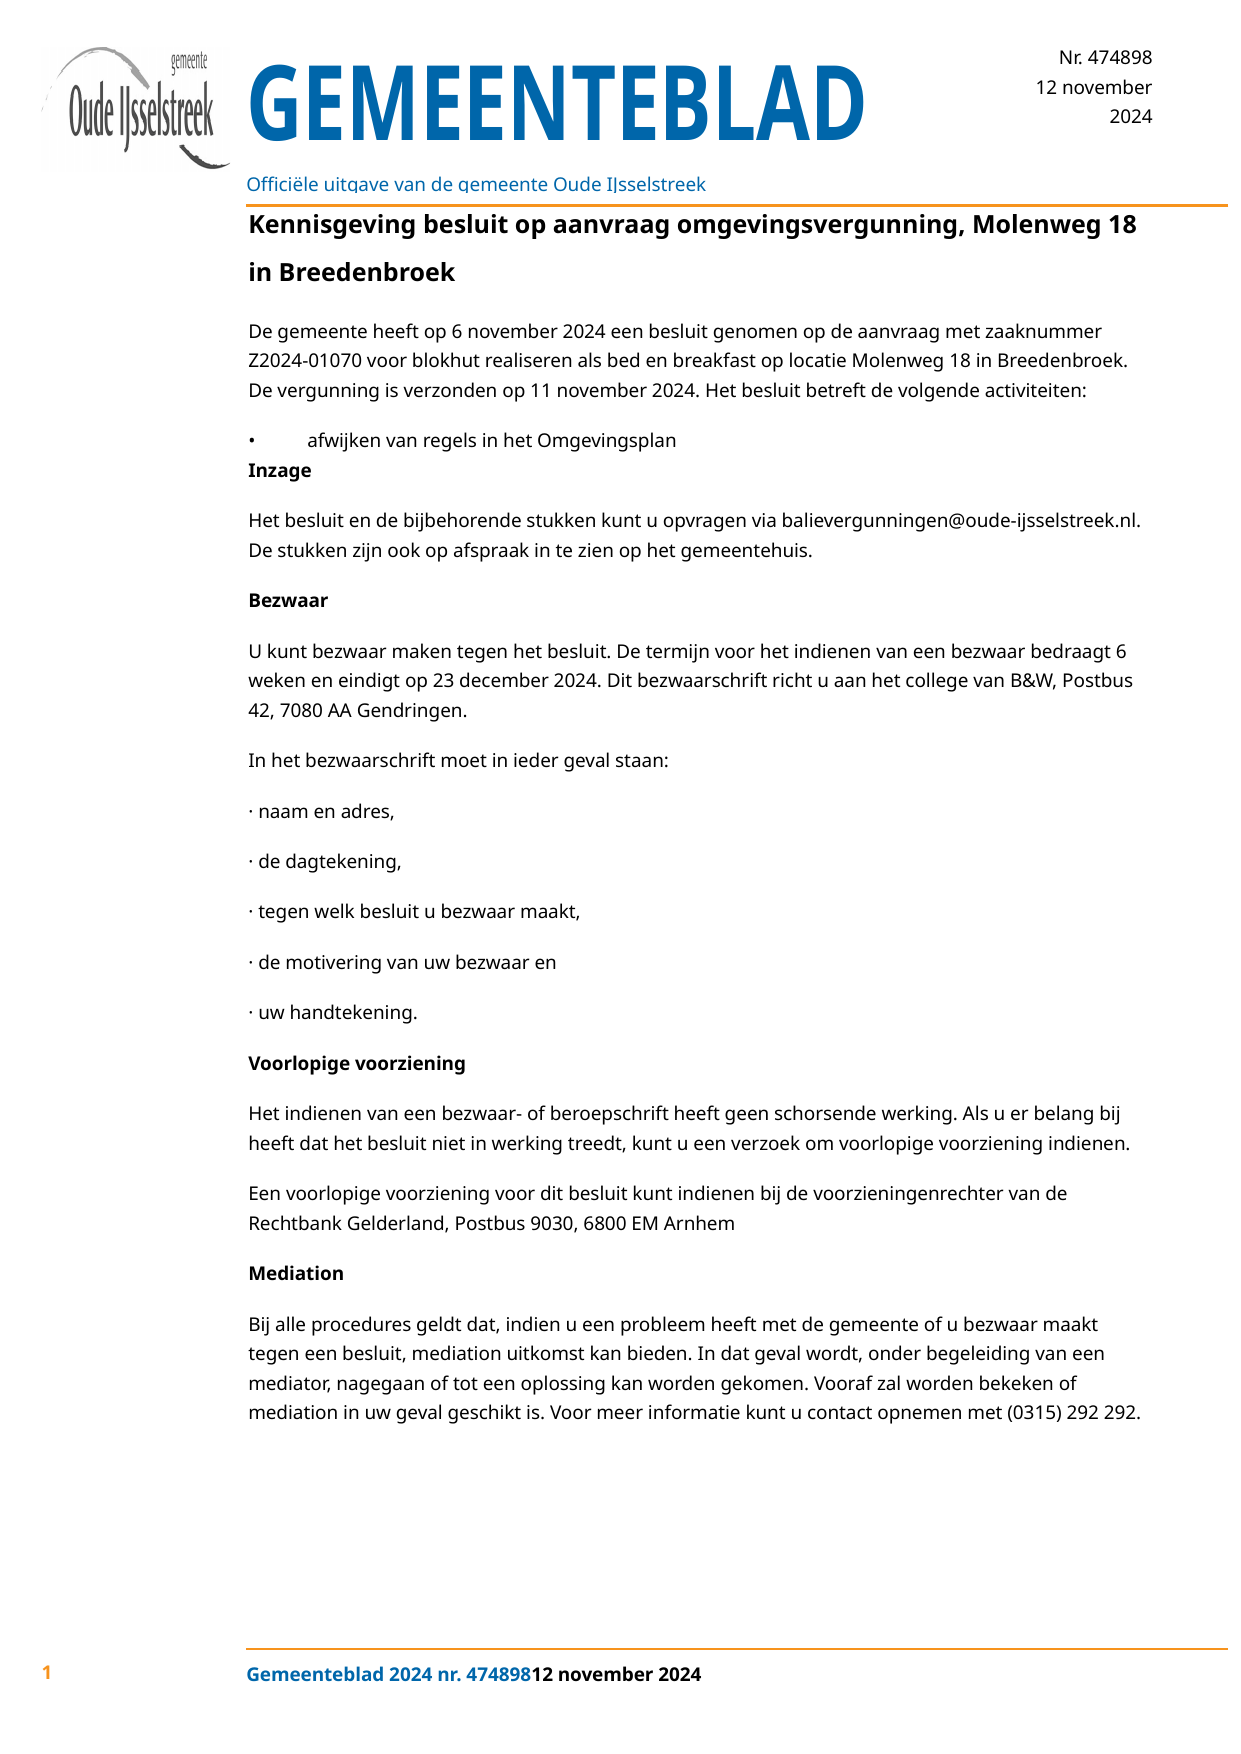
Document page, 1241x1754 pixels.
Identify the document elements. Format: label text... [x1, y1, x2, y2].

text Het indienen van een bezwaar- of beroepschrift heeft geen schorsende werking. Als u er belang bij heeft dat het besluit niet in werking treedt, kunt u een verzoek om voorlopige voorziening indienen. [248, 1100, 1152, 1156]
text Een voorlopige voorziening voor dit besluit kunt indienen bij de voorzieningenrechter van de Rechtbank Gelderland, Postbus 9030, 6800 EM Arnhem [248, 1180, 1152, 1236]
text · de dagtekening, [248, 848, 1152, 874]
picture [41, 47, 231, 172]
text Mediation [248, 1260, 1152, 1286]
text Voorlopige voorziening [248, 1050, 1152, 1076]
text Kennisgeving besluit op aanvraag omgevingsvergunning, Molenweg 18 in Breedenbroek [248, 207, 1152, 288]
text · tegen welk besluit u bezwaar maakt, [248, 899, 1152, 924]
text U kunt bezwaar maken tegen het besluit. De termijn voor het indienen van een bezwaar bedraagt 6 weken en eindigt op 23 december 2024. Dit bezwaarschrift richt u aan het college van B&W, Postbus 42, 7080 AA Gendringen. [248, 638, 1152, 723]
text · uw handtekening. [248, 999, 1152, 1025]
text Inzage [248, 457, 1152, 483]
text De gemeente heeft op 6 november 2024 een besluit genomen op de aanvraag met zaaknummer Z2024-01070 voor blokhut realiseren als bed en breakfast op locatie Molenweg 18 in Breedenbroek. De vergunning is verzonden op 11 november 2024. Het besluit betreft de volgende activiteiten: [248, 318, 1152, 403]
text · de motivering van uw bezwaar en [248, 949, 1152, 975]
text Bij alle procedures geldt dat, indien u een probleem heeft met de gemeente of u bezwaar maakt tegen een besluit, mediation uitkomst kan bieden. In dat geval wordt, onder begeleiding van een mediator, nagegaan of tot een oplossing kan worden gekomen. Vooraf zal worden bekeken of mediation in uw geval geschikt is. Voor meer informatie kunt u contact opnemen met (0315) 292 292. [248, 1311, 1152, 1425]
text Het besluit en de bijbehorende stukken kunt u opvragen via balievergunningen@oude-ijsselstreek.nl. De stukken zijn ook op afspraak in te zien op het gemeentehuis. [248, 507, 1152, 563]
list afwijken van regels in het Omgevingsplan [248, 427, 1152, 453]
text In het bezwaarschrift moet in ieder geval staan: [248, 747, 1152, 773]
text Bezwaar [248, 587, 1152, 613]
text · naam en adres, [248, 798, 1152, 824]
